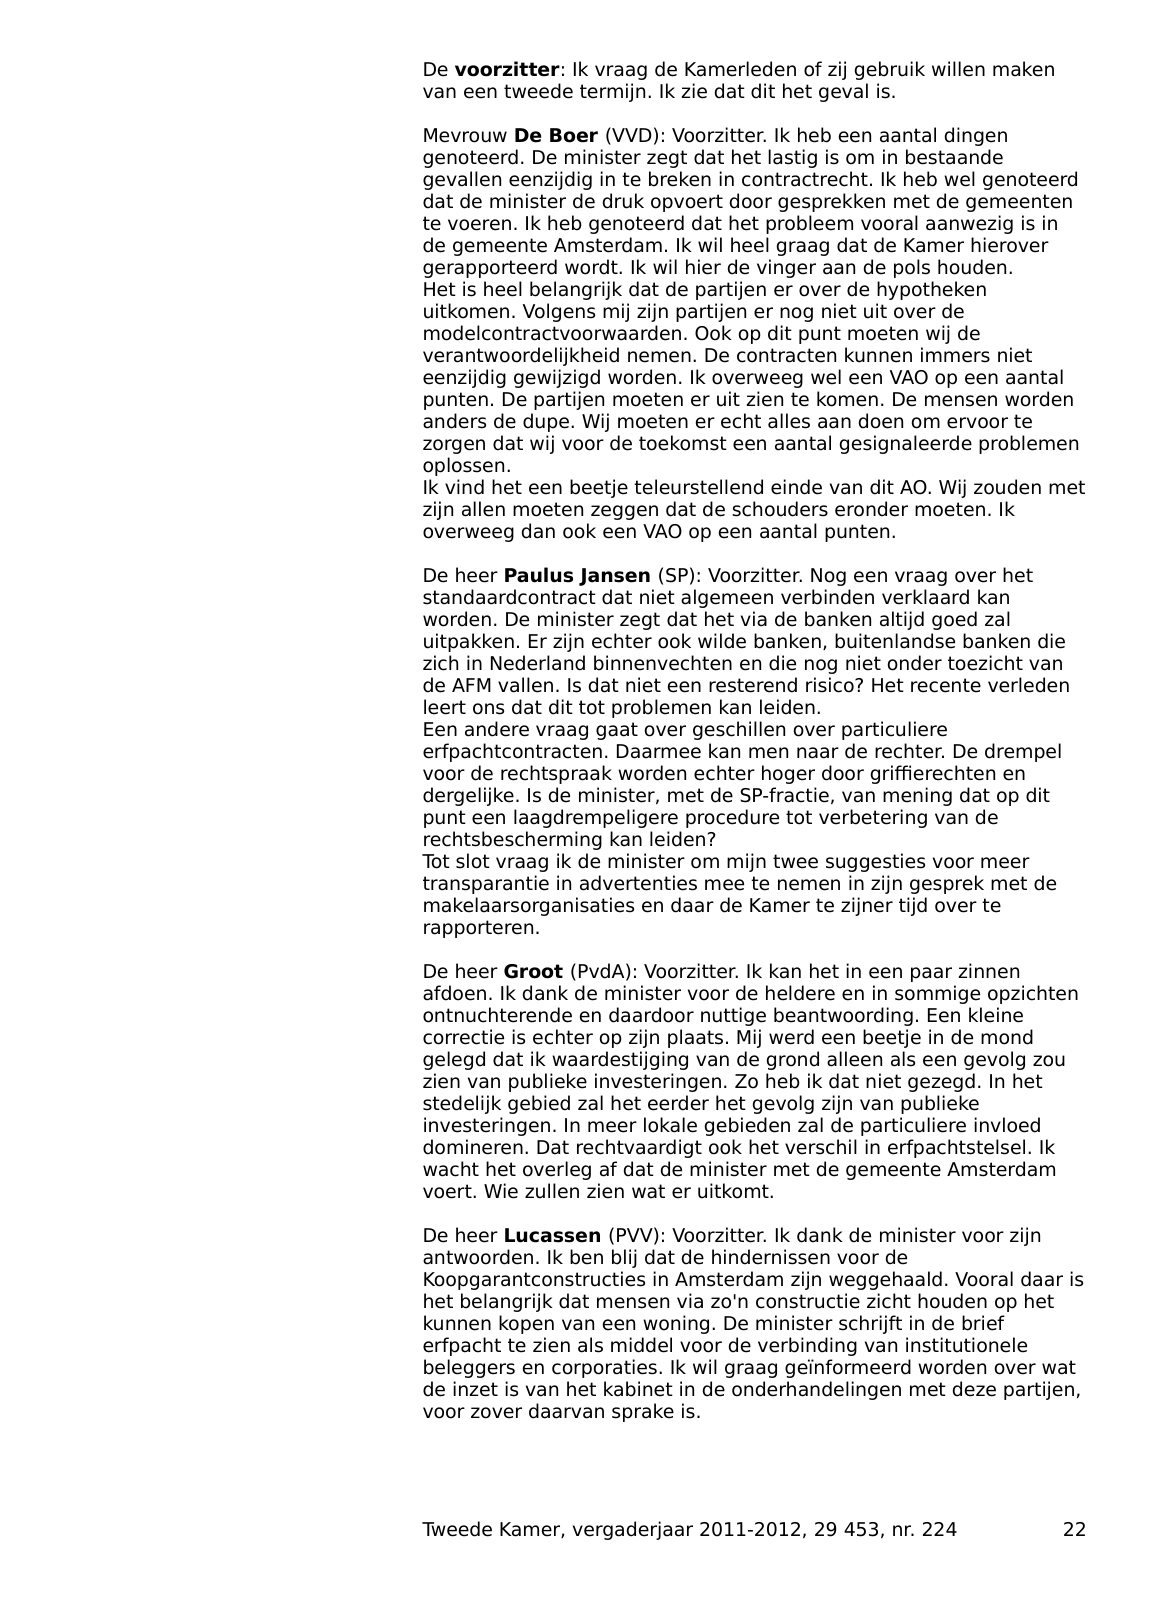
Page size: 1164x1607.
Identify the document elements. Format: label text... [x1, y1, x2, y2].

text De heer Paulus Jansen (SP): Voorzitter. Nog een vraag over het standaardcontract dat niet algemeen verbinden verklaard kan worden. De minister zegt dat het via de banken altijd goed zal uitpakken. Er zijn echter ook wilde banken, buitenlandse banken die zich in Nederland binnenvechten en die nog niet onder toezicht van de AFM vallen. Is dat niet een resterend risico? Het recente verleden leert ons dat dit tot problemen kan leiden. [422, 565, 1087, 719]
text Tot slot vraag ik de minister om mijn twee suggesties voor meer transparantie in advertenties mee te nemen in zijn gesprek met de makelaarsorganisaties en daar de Kamer te zijner tijd over te rapporteren. [422, 851, 1087, 939]
text Ik vind het een beetje teleurstellend einde van dit AO. Wij zouden met zijn allen moeten zeggen dat de schouders eronder moeten. Ik overweeg dan ook een VAO op een aantal punten. [422, 477, 1087, 543]
text Het is heel belangrijk dat de partijen er over de hypotheken uitkomen. Volgens mij zijn partijen er nog niet uit over de modelcontractvoorwaarden. Ook op dit punt moeten wij de verantwoordelijkheid nemen. De contracten kunnen immers niet eenzijdig gewijzigd worden. Ik overweeg wel een VAO op een aantal punten. De partijen moeten er uit zien te komen. De mensen worden anders de dupe. Wij moeten er echt alles aan doen om ervoor te zorgen dat wij voor de toekomst een aantal gesignaleerde problemen oplossen. [422, 279, 1087, 477]
text Mevrouw De Boer (VVD): Voorzitter. Ik heb een aantal dingen genoteerd. De minister zegt dat het lastig is om in bestaande gevallen eenzijdig in te breken in contractrecht. Ik heb wel genoteerd dat de minister de druk opvoert door gesprekken met de gemeenten te voeren. Ik heb genoteerd dat het probleem vooral aanwezig is in de gemeente Amsterdam. Ik wil heel graag dat de Kamer hierover gerapporteerd wordt. Ik wil hier de vinger aan de pols houden. [422, 125, 1087, 279]
text De voorzitter: Ik vraag de Kamerleden of zij gebruik willen maken van een tweede termijn. Ik zie dat dit het geval is. [422, 59, 1087, 103]
text De heer Lucassen (PVV): Voorzitter. Ik dank de minister voor zijn antwoorden. Ik ben blij dat de hindernissen voor de Koopgarantconstructies in Amsterdam zijn weggehaald. Vooral daar is het belangrijk dat mensen via zo'n constructie zicht houden op het kunnen kopen van een woning. De minister schrijft in de brief erfpacht te zien als middel voor de verbinding van institutionele beleggers en corporaties. Ik wil graag geïnformeerd worden over wat de inzet is van het kabinet in de onderhandelingen met deze partijen, voor zover daarvan sprake is. [422, 1225, 1087, 1423]
text Een andere vraag gaat over geschillen over particuliere erfpachtcontracten. Daarmee kan men naar de rechter. De drempel voor de rechtspraak worden echter hoger door griffierechten en dergelijke. Is de minister, met de SP-fractie, van mening dat op dit punt een laagdrempeligere procedure tot verbetering van de rechtsbescherming kan leiden? [422, 719, 1087, 851]
text De heer Groot (PvdA): Voorzitter. Ik kan het in een paar zinnen afdoen. Ik dank de minister voor de heldere en in sommige opzichten ontnuchterende en daardoor nuttige beantwoording. Een kleine correctie is echter op zijn plaats. Mij werd een beetje in de mond gelegd dat ik waardestijging van de grond alleen als een gevolg zou zien van publieke investeringen. Zo heb ik dat niet gezegd. In het stedelijk gebied zal het eerder het gevolg zijn van publieke investeringen. In meer lokale gebieden zal de particuliere invloed domineren. Dat rechtvaardigt ook het verschil in erfpachtstelsel. Ik wacht het overleg af dat de minister met de gemeente Amsterdam voert. Wie zullen zien wat er uitkomt. [422, 961, 1087, 1203]
